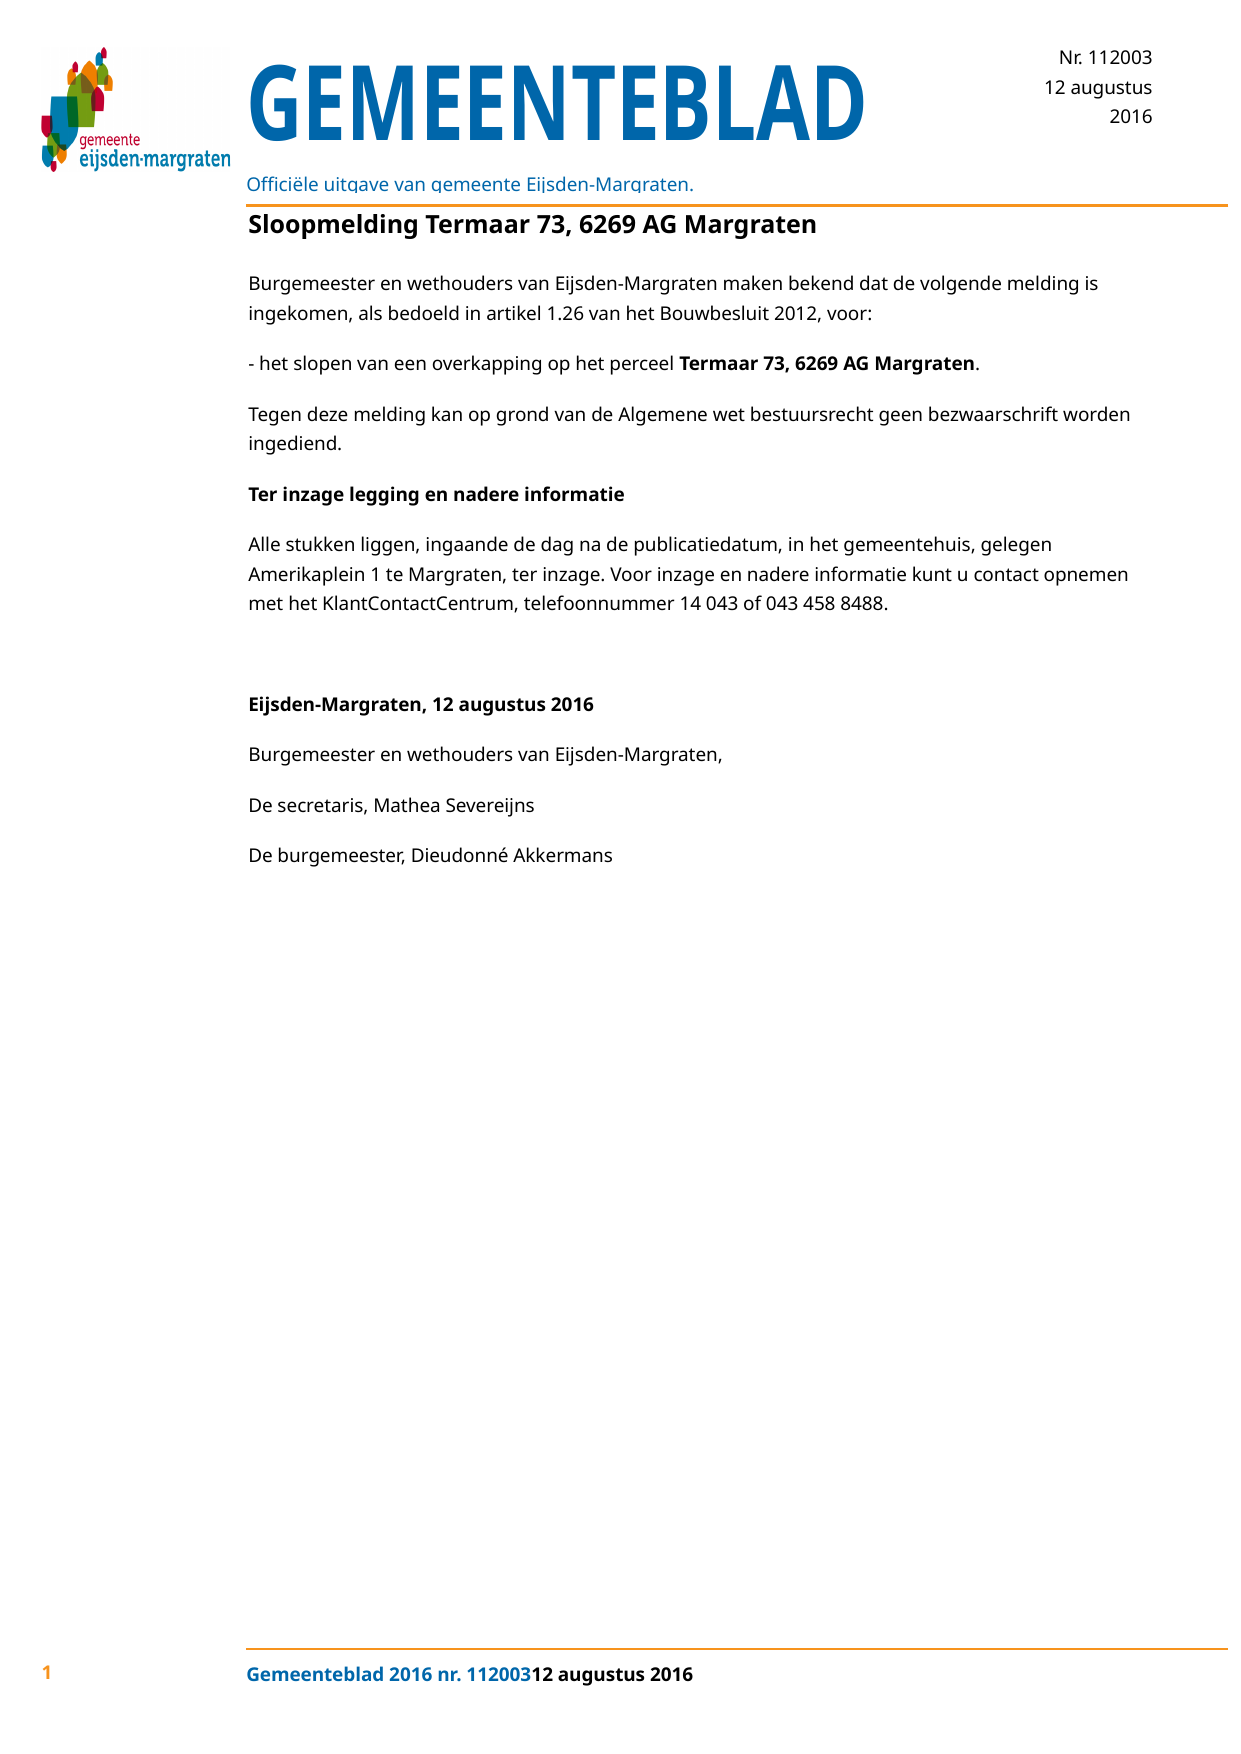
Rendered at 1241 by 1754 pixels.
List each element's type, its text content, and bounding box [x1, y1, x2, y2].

text Sloopmelding Termaar 73, 6269 AG Margraten [248, 207, 1152, 241]
text De burgemeester, Dieudonné Akkermans [248, 842, 1152, 868]
text Burgemeester en wethouders van Eijsden-Margraten, [248, 742, 1152, 767]
picture [41, 47, 231, 172]
text Tegen deze melding kan op grond van de Algemene wet bestuursrecht geen bezwaarschrift worden ingediend. [248, 401, 1152, 456]
text - het slopen van een overkapping op het perceel Termaar 73, 6269 AG Margraten. [248, 350, 1152, 376]
text Alle stukken liggen, ingaande de dag na de publicatiedatum, in het gemeentehuis, gelegen Amerikaplein 1 te Margraten, ter inzage. Voor inzage en nadere informatie kunt u contact opnemen met het KlantContactCentrum, telefoonnummer 14 043 of 043 458 8488. [248, 531, 1152, 616]
text Ter inzage legging en nadere informatie [248, 481, 1152, 506]
text Eijsden-Margraten, 12 augustus 2016 [248, 691, 1152, 717]
text Burgemeester en wethouders van Eijsden-Margraten maken bekend dat de volgende melding is ingekomen, als bedoeld in artikel 1.26 van het Bouwbesluit 2012, voor: [248, 270, 1152, 326]
text De secretaris, Mathea Severeijns [248, 792, 1152, 818]
